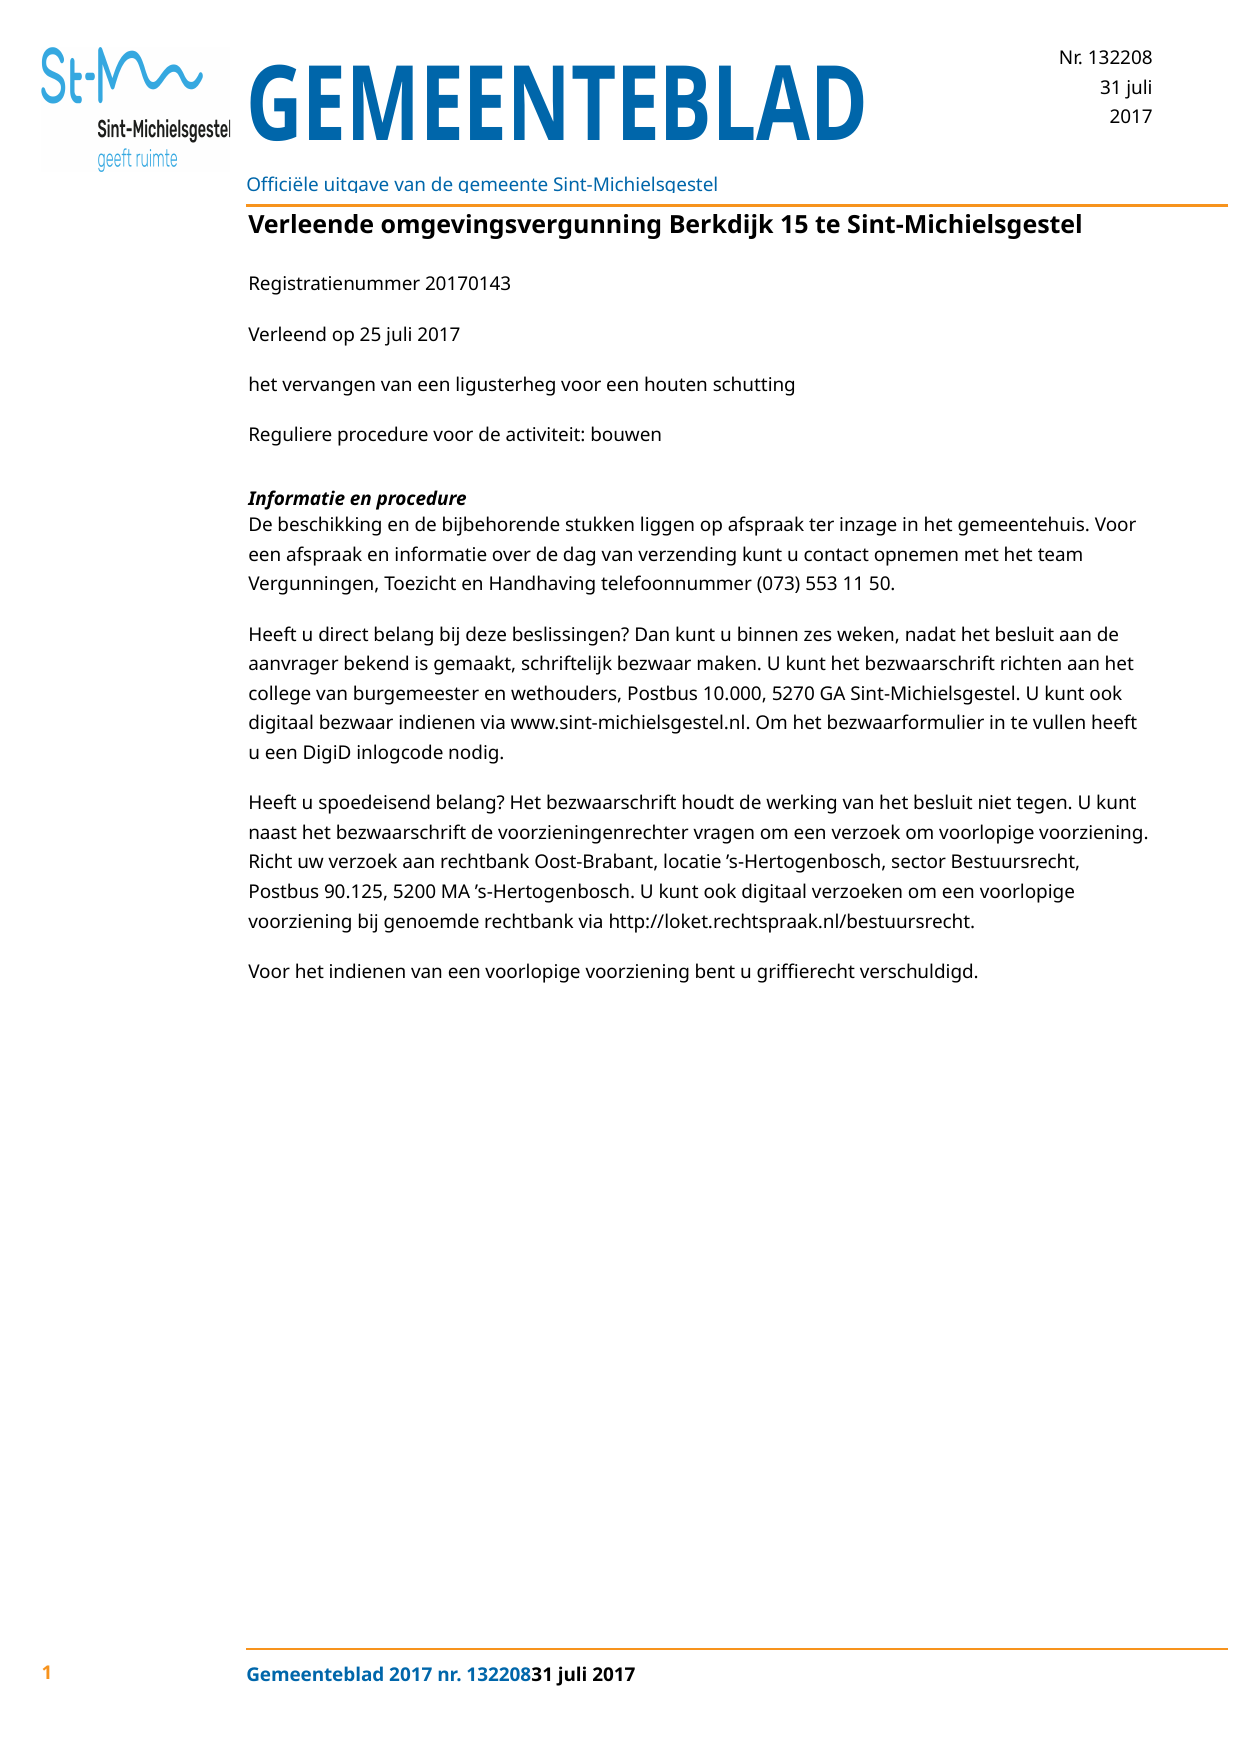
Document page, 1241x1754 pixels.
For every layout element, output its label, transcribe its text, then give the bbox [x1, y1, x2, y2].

text Verleend op 25 juli 2017 [248, 321, 1152, 346]
text Registratienummer 20170143 [248, 270, 1152, 296]
picture [41, 47, 231, 172]
text Heeft u direct belang bij deze beslissingen? Dan kunt u binnen zes weken, nadat het besluit aan de aanvrager bekend is gemaakt, schriftelijk bezwaar maken. U kunt het bezwaarschrift richten aan het college van burgemeester en wethouders, Postbus 10.000, 5270 GA Sint-Michielsgestel. U kunt ook digitaal bezwaar indienen via www.sint-michielsgestel.nl. Om het bezwaarformulier in te vullen heeft u een DigiD inlogcode nodig. [248, 621, 1152, 765]
text het vervangen van een ligusterheg voor een houten schutting [248, 371, 1152, 397]
text Voor het indienen van een voorlopige voorziening bent u griffierecht verschuldigd. [248, 958, 1152, 984]
text Heeft u spoedeisend belang? Het bezwaarschrift houdt de werking van het besluit niet tegen. U kunt naast het bezwaarschrift de voorzieningenrechter vragen om een verzoek om voorlopige voorziening. Richt uw verzoek aan rechtbank Oost-Brabant, locatie ’s-Hertogenbosch, sector Bestuursrecht, Postbus 90.125, 5200 MA ’s-Hertogenbosch. U kunt ook digitaal verzoeken om een voorlopige voorziening bij genoemde rechtbank via http://loket.rechtspraak.nl/bestuursrecht. [248, 789, 1152, 934]
text Reguliere procedure voor de activiteit: bouwen [248, 422, 1152, 447]
text Informatie en procedure [248, 486, 1152, 511]
text Verleende omgevingsvergunning Berkdijk 15 te Sint-Michielsgestel [248, 207, 1152, 241]
text De beschikking en de bijbehorende stukken liggen op afspraak ter inzage in het gemeentehuis. Voor een afspraak en informatie over de dag van verzending kunt u contact opnemen met het team Vergunningen, Toezicht en Handhaving telefoonnummer (073) 553 11 50. [248, 511, 1152, 596]
